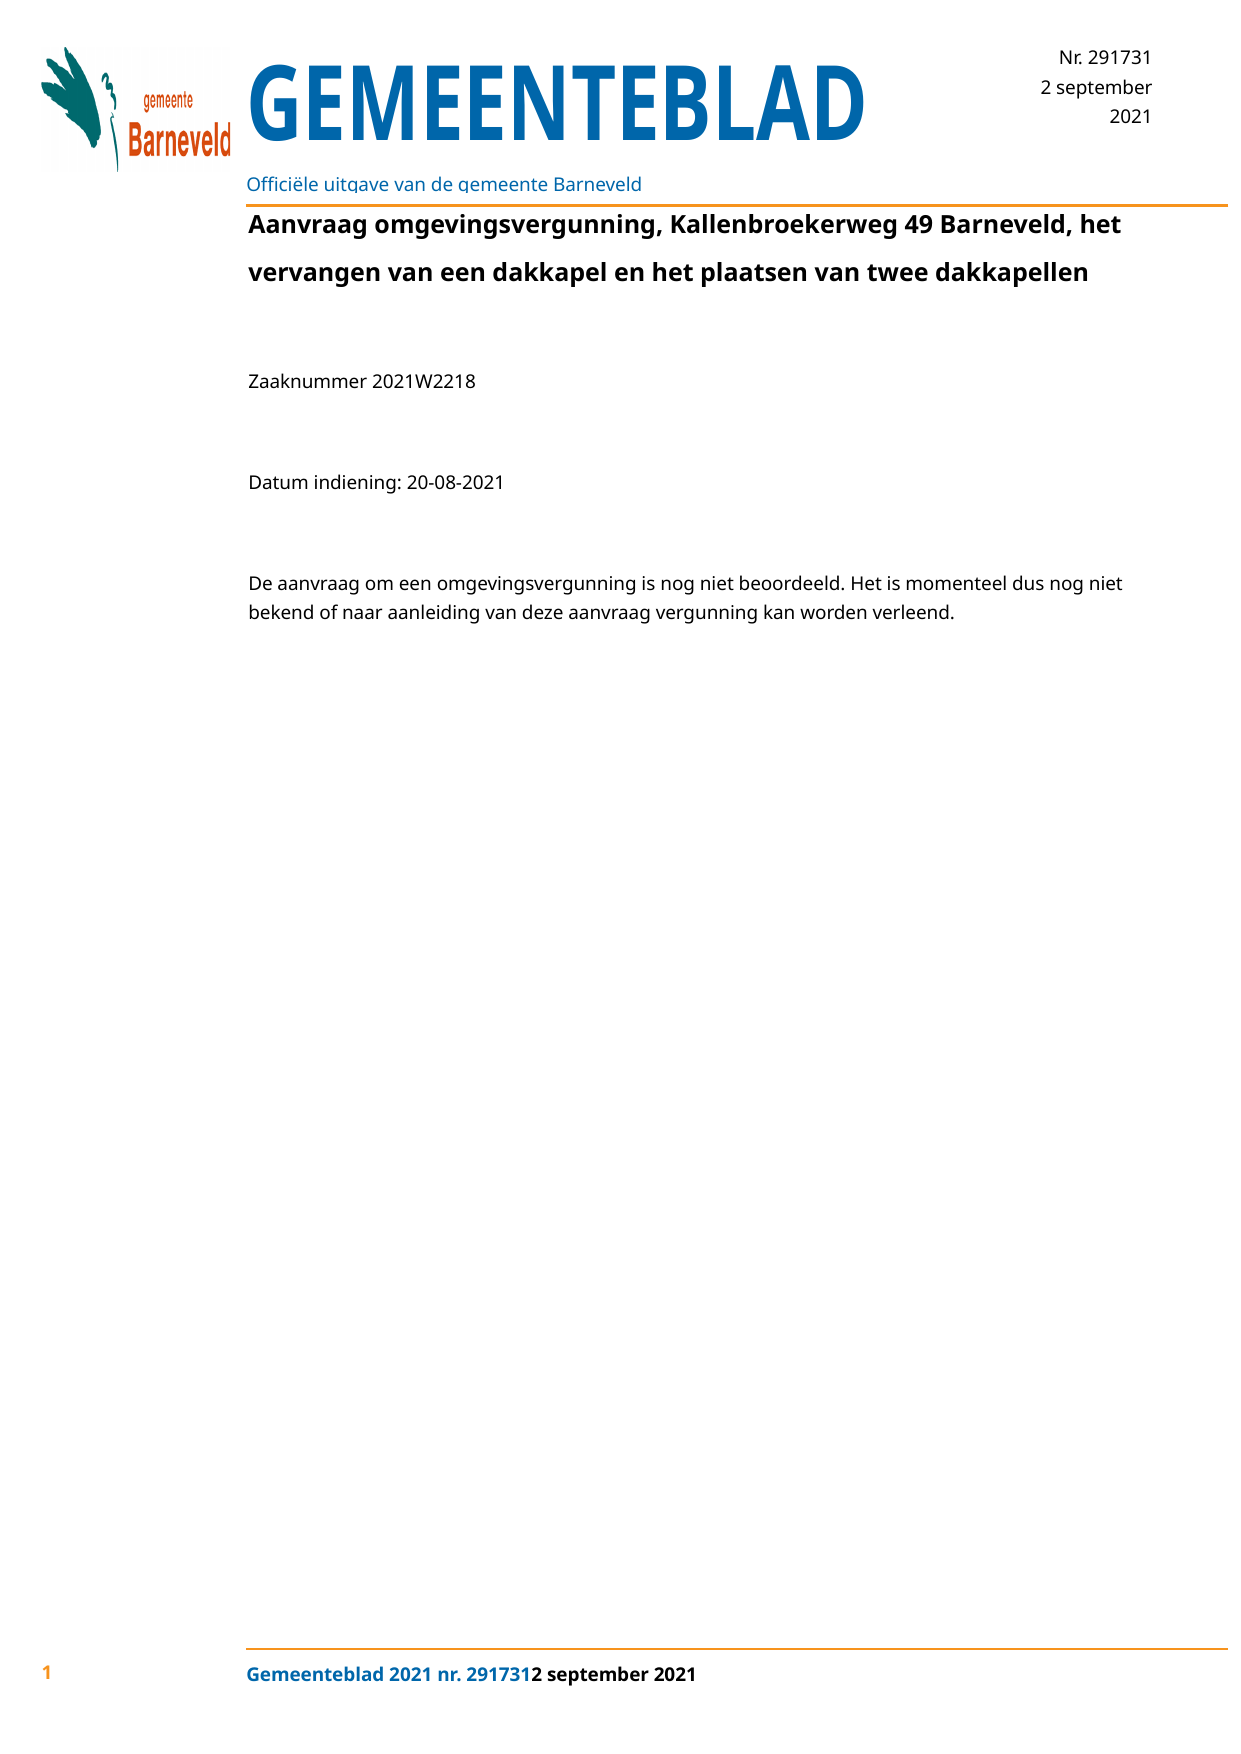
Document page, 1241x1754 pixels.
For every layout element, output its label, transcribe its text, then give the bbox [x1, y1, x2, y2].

text De aanvraag om een omgevingsvergunning is nog niet beoordeeld. Het is momenteel dus nog niet bekend of naar aanleiding van deze aanvraag vergunning kan worden verleend. [248, 570, 1152, 625]
text Datum indiening: 20-08-2021 [248, 469, 1152, 495]
text Zaaknummer 2021W2218 [248, 368, 1152, 394]
picture [41, 47, 231, 172]
text Aanvraag omgevingsvergunning, Kallenbroekerweg 49 Barneveld, het vervangen van een dakkapel en het plaatsen van twee dakkapellen [248, 207, 1152, 288]
